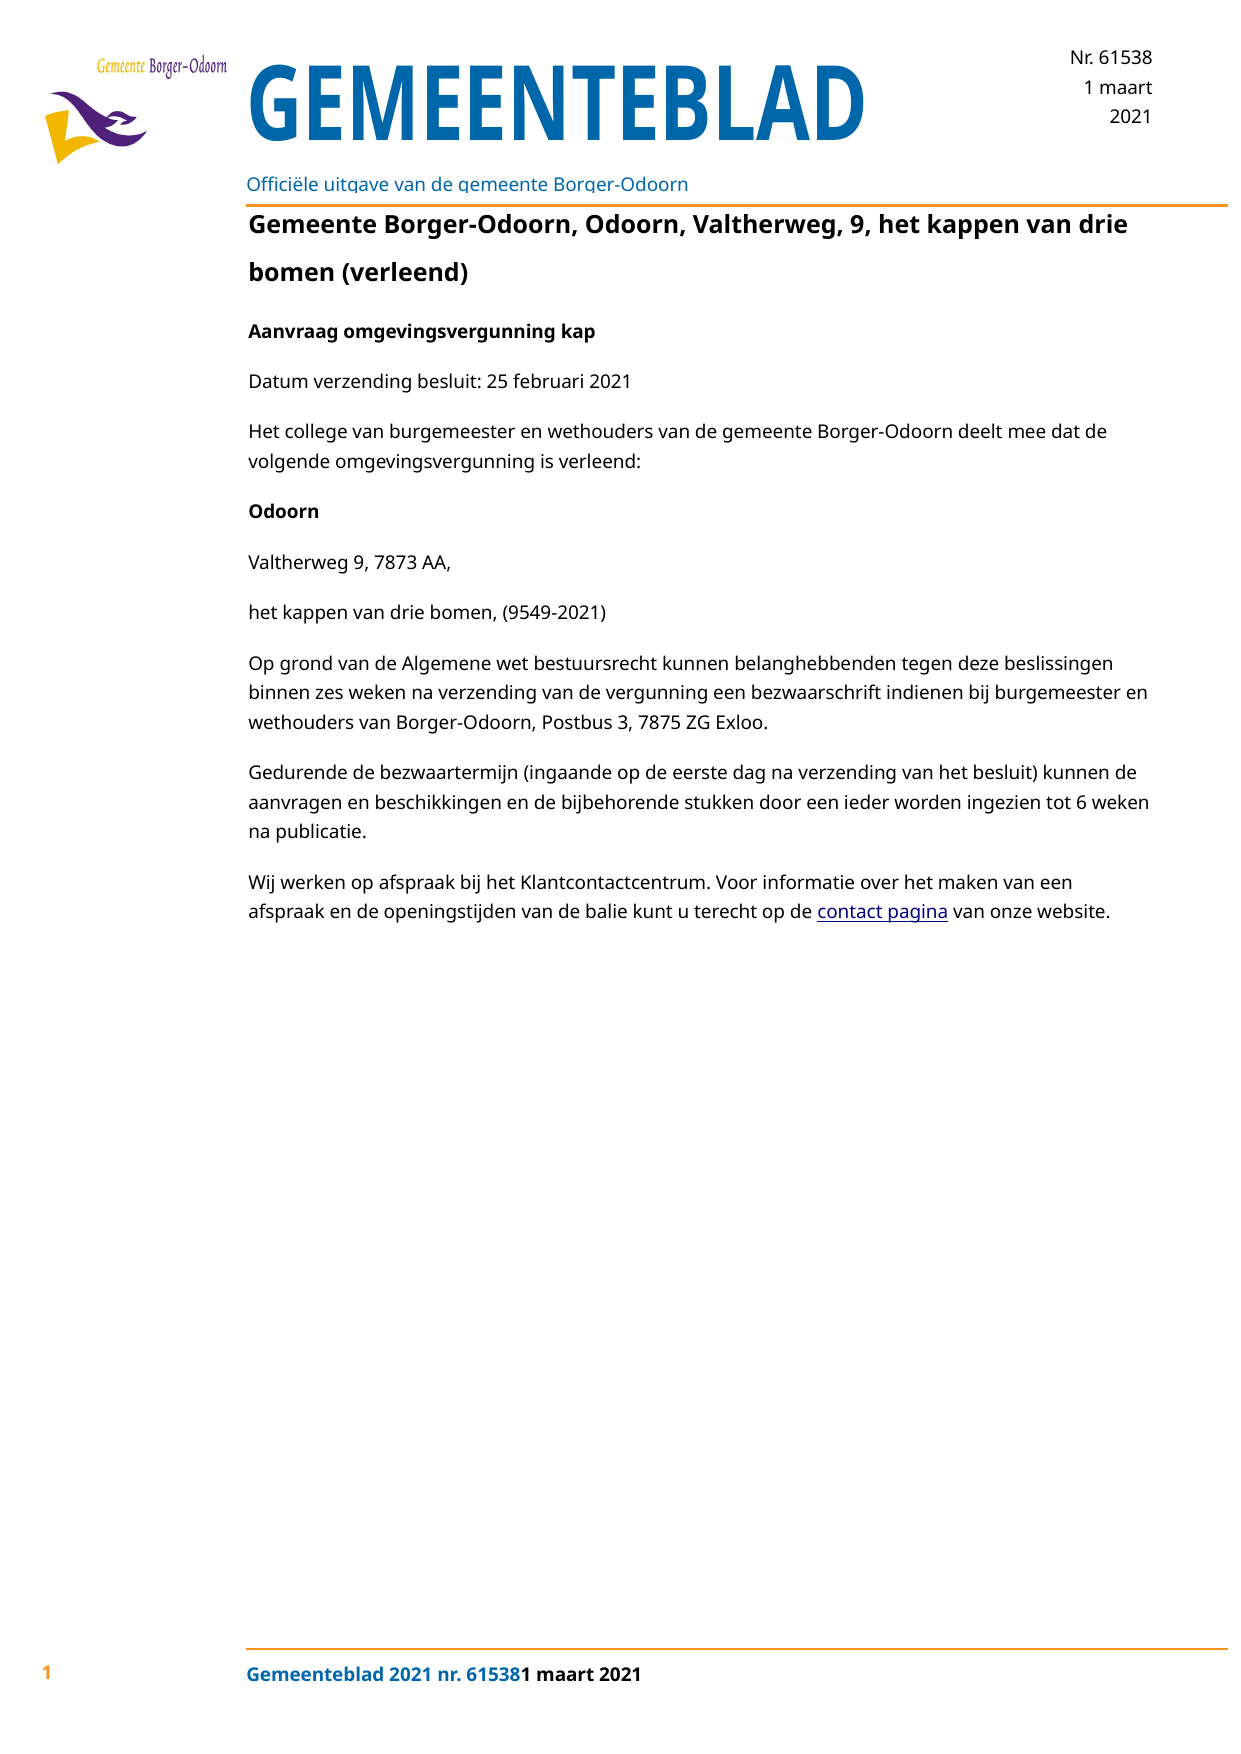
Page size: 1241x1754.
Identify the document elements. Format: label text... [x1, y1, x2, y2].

text Aanvraag omgevingsvergunning kap [248, 318, 1152, 344]
text Datum verzending besluit: 25 februari 2021 [248, 368, 1152, 394]
text Op grond van de Algemene wet bestuursrecht kunnen belanghebbenden tegen deze beslissingen binnen zes weken na verzending van de vergunning een bezwaarschrift indienen bij burgemeester en wethouders van Borger-Odoorn, Postbus 3, 7875 ZG Exloo. [248, 650, 1152, 735]
text Valtherweg 9, 7873 AA, [248, 549, 1152, 575]
picture [41, 47, 231, 172]
text het kappen van drie bomen, (9549-2021) [248, 599, 1152, 625]
text Odoorn [248, 499, 1152, 524]
text Gedurende de bezwaartermijn (ingaande op de eerste dag na verzending van het besluit) kunnen de aanvragen en beschikkingen en de bijbehorende stukken door een ieder worden ingezien tot 6 weken na publicatie. [248, 759, 1152, 844]
text Gemeente Borger-Odoorn, Odoorn, Valtherweg, 9, het kappen van drie bomen (verleend) [248, 207, 1152, 288]
text Wij werken op afspraak bij het Klantcontactcentrum. Voor informatie over het maken van een afspraak en de openingstijden van de balie kunt u terecht op de contact pagina van onze website. [248, 869, 1152, 924]
text Het college van burgemeester en wethouders van de gemeente Borger-Odoorn deelt mee dat de volgende omgevingsvergunning is verleend: [248, 419, 1152, 474]
